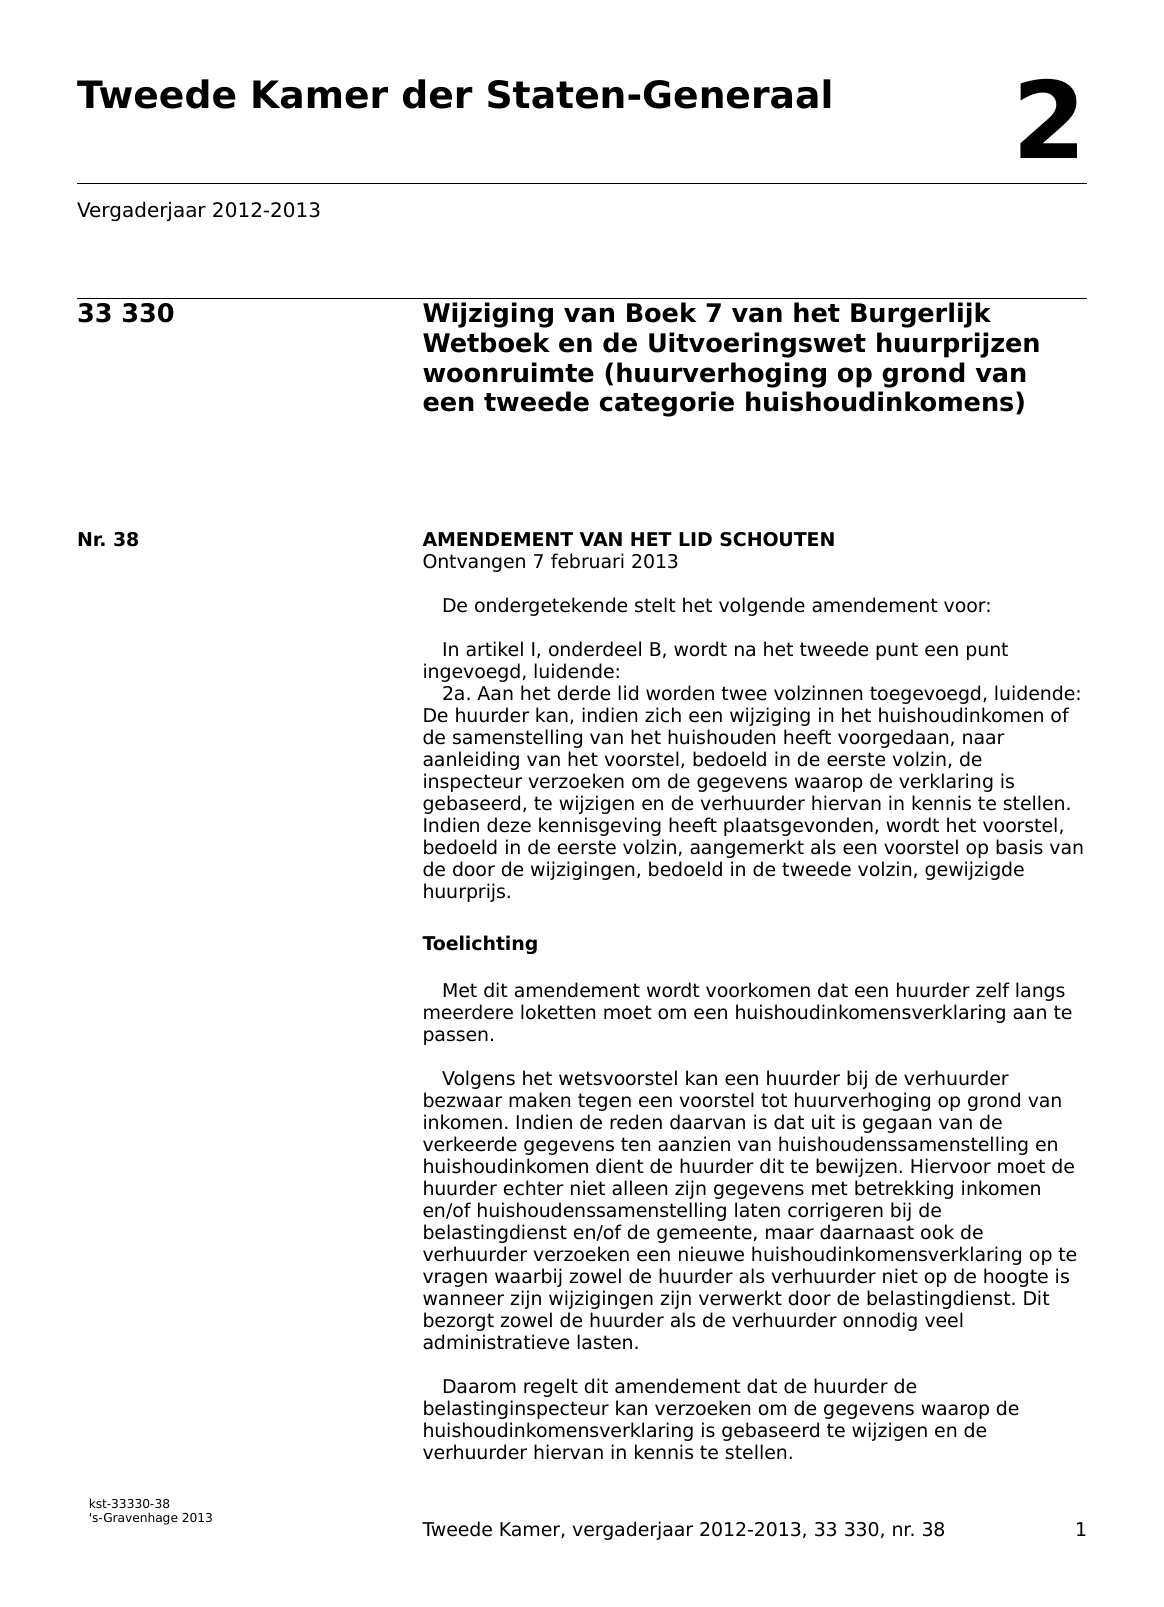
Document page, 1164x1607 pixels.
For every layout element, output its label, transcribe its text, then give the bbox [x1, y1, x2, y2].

text Volgens het wetsvoorstel kan een huurder bij de verhuurder bezwaar maken tegen een voorstel tot huurverhoging op grond van inkomen. Indien de reden daarvan is dat uit is gegaan van de verkeerde gegevens ten aanzien van huishoudenssamenstelling en huishoudinkomen dient de huurder dit te bewijzen. Hiervoor moet de huurder echter niet alleen zijn gegevens met betrekking inkomen en/of huishoudenssamenstelling laten corrigeren bij de belastingdienst en/of de gemeente, maar daarnaast ook de verhuurder verzoeken een nieuwe huishoudinkomensverklaring op te vragen waarbij zowel de huurder als verhuurder niet op de hoogte is wanneer zijn wijzigingen zijn verwerkt door de belastingdienst. Dit bezorgt zowel de huurder als de verhuurder onnodig veel administratieve lasten. [422, 1068, 1087, 1354]
subtitle Toelichting [422, 933, 1087, 955]
text In artikel I, onderdeel B, wordt na het tweede punt een punt ingevoegd, luidende: [422, 639, 1087, 683]
text Met dit amendement wordt voorkomen dat een huurder zelf langs meerdere loketten moet om een huishoudinkomensverklaring aan te passen. [422, 980, 1087, 1046]
text 2a. Aan het derde lid worden twee volzinnen toegevoegd, luidende: De huurder kan, indien zich een wijziging in het huishoudinkomen of de samenstelling van het huishouden heeft voorgedaan, naar aanleiding van het voorstel, bedoeld in de eerste volzin, de inspecteur verzoeken om de gegevens waarop de verklaring is gebaseerd, te wijzigen en de verhuurder hiervan in kennis te stellen. Indien deze kennisgeving heeft plaatsgevonden, wordt het voorstel, bedoeld in de eerste volzin, aangemerkt als een voorstel op basis van de door de wijzigingen, bedoeld in de tweede volzin, gewijzigde huurprijs. [422, 683, 1087, 903]
subtitle Nr. 38 AMENDEMENT VAN HET LID SCHOUTEN [77, 529, 1087, 551]
text 's-Gravenhage 2013 [88, 1511, 323, 1525]
text Ontvangen 7 februari 2013 [422, 551, 1087, 573]
subtitle 33 330 Wijziging van Boek 7 van het Burgerlijk Wetboek en de Uitvoeringswet huurprijzen woonruimte (huurverhoging op grond van een tweede categorie huishoudinkomens) [77, 299, 1087, 418]
table_cell Vergaderjaar 2012-2013 [77, 184, 1087, 298]
table_header Tweede Kamer der Staten-Generaal [77, 59, 886, 183]
text kst-33330-38 [88, 1497, 323, 1511]
text Daarom regelt dit amendement dat de huurder de belastinginspecteur kan verzoeken om de gegevens waarop de huishoudinkomensverklaring is gebaseerd te wijzigen en de verhuurder hiervan in kennis te stellen. [422, 1376, 1087, 1464]
text De ondergetekende stelt het volgende amendement voor: [422, 595, 1087, 617]
table_header 2 [886, 59, 1087, 183]
